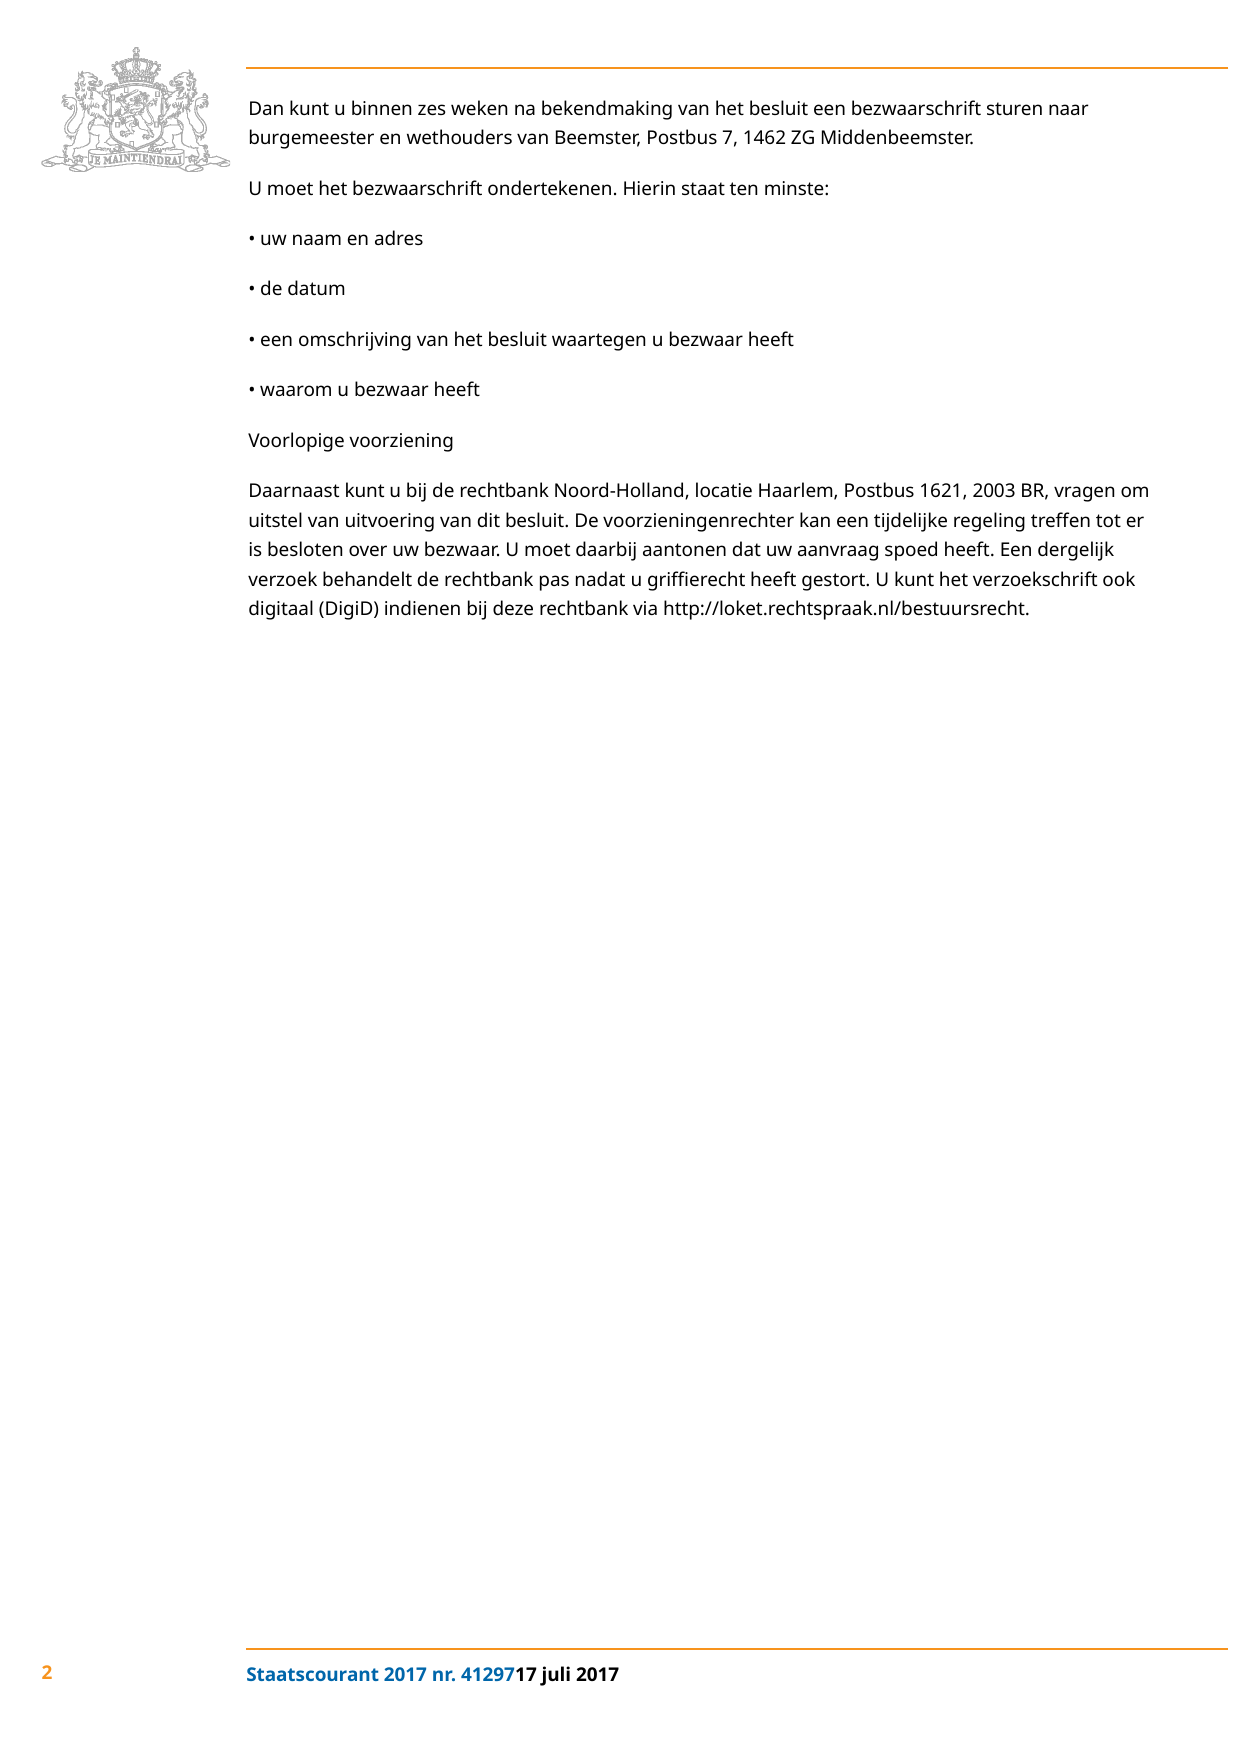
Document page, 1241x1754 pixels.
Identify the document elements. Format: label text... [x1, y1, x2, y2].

text • een omschrijving van het besluit waartegen u bezwaar heeft [248, 326, 1152, 352]
text Voorlopige voorziening [248, 427, 1152, 453]
text U moet het bezwaarschrift ondertekenen. Hierin staat ten minste: [248, 175, 1152, 201]
text • uw naam en adres [248, 225, 1152, 251]
text Dan kunt u binnen zes weken na bekendmaking van het besluit een bezwaarschrift sturen naar burgemeester en wethouders van Beemster, Postbus 7, 1462 ZG Middenbeemster. [248, 95, 1152, 150]
text • de datum [248, 276, 1152, 301]
picture [41, 47, 231, 172]
text • waarom u bezwaar heeft [248, 376, 1152, 402]
text Daarnaast kunt u bij de rechtbank Noord-Holland, locatie Haarlem, Postbus 1621, 2003 BR, vragen om uitstel van uitvoering van dit besluit. De voorzieningenrechter kan een tijdelijke regeling treffen tot er is besloten over uw bezwaar. U moet daarbij aantonen dat uw aanvraag spoed heeft. Een dergelijk verzoek behandelt de rechtbank pas nadat u griffierecht heeft gestort. U kunt het verzoekschrift ook digitaal (DigiD) indienen bij deze rechtbank via http://loket.rechtspraak.nl/bestuursrecht. [248, 477, 1152, 621]
